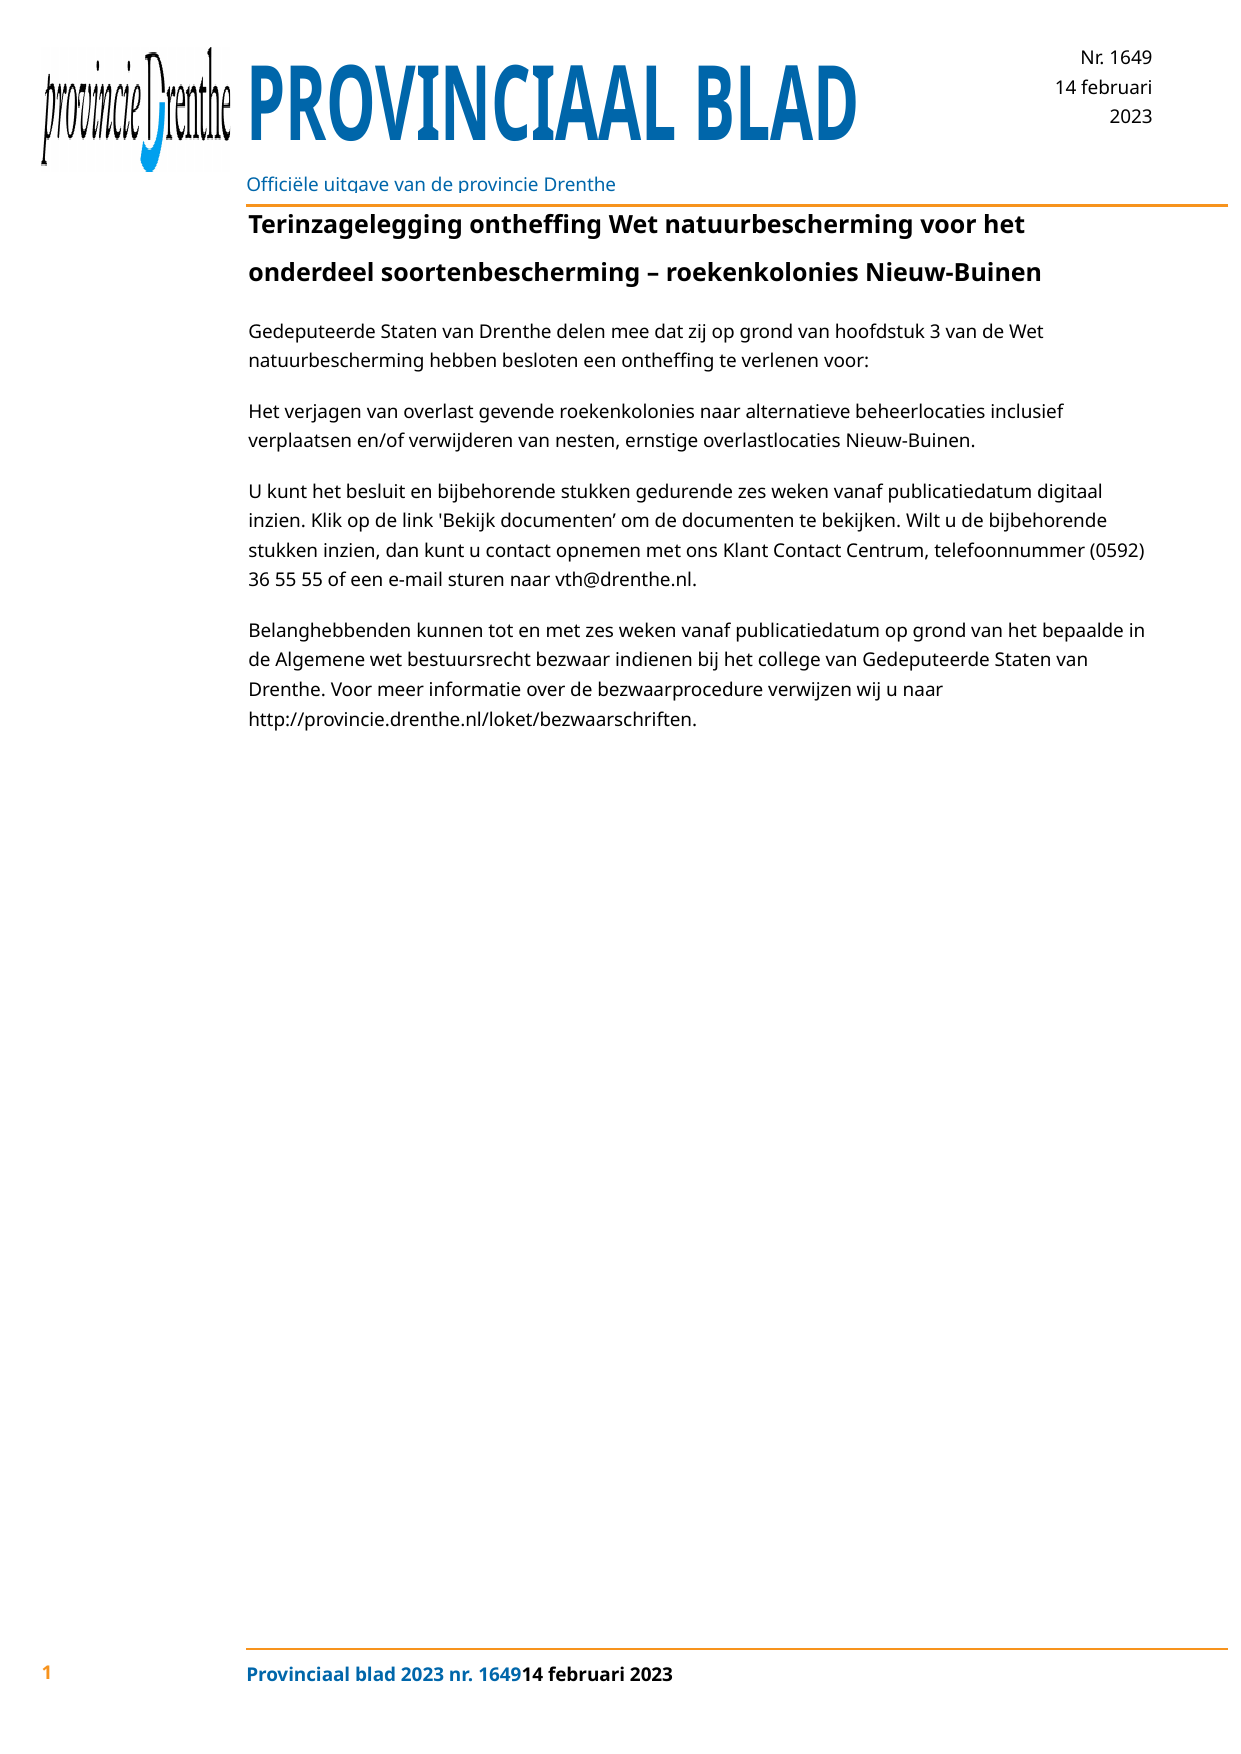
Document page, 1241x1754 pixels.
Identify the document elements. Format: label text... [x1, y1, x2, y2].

picture [41, 47, 231, 172]
text Belanghebbenden kunnen tot en met zes weken vanaf publicatiedatum op grond van het bepaalde in de Algemene wet bestuursrecht bezwaar indienen bij het college van Gedeputeerde Staten van Drenthe. Voor meer informatie over de bezwaarprocedure verwijzen wij u naar http://provincie.drenthe.nl/loket/bezwaarschriften. [248, 617, 1152, 732]
text U kunt het besluit en bijbehorende stukken gedurende zes weken vanaf publicatiedatum digitaal inzien. Klik op de link 'Bekijk documenten’ om de documenten te bekijken. Wilt u de bijbehorende stukken inzien, dan kunt u contact opnemen met ons Klant Contact Centrum, telefoonnummer (0592) 36 55 55 of een e-mail sturen naar vth@drenthe.nl. [248, 478, 1152, 592]
text Terinzagelegging ontheffing Wet natuurbescherming voor het onderdeel soortenbescherming – roekenkolonies Nieuw-Buinen [248, 207, 1152, 288]
text Gedeputeerde Staten van Drenthe delen mee dat zij op grond van hoofdstuk 3 van de Wet natuurbescherming hebben besloten een ontheffing te verlenen voor: [248, 318, 1152, 373]
text Het verjagen van overlast gevende roekenkolonies naar alternatieve beheerlocaties inclusief verplaatsen en/of verwijderen van nesten, ernstige overlastlocaties Nieuw-Buinen. [248, 398, 1152, 453]
